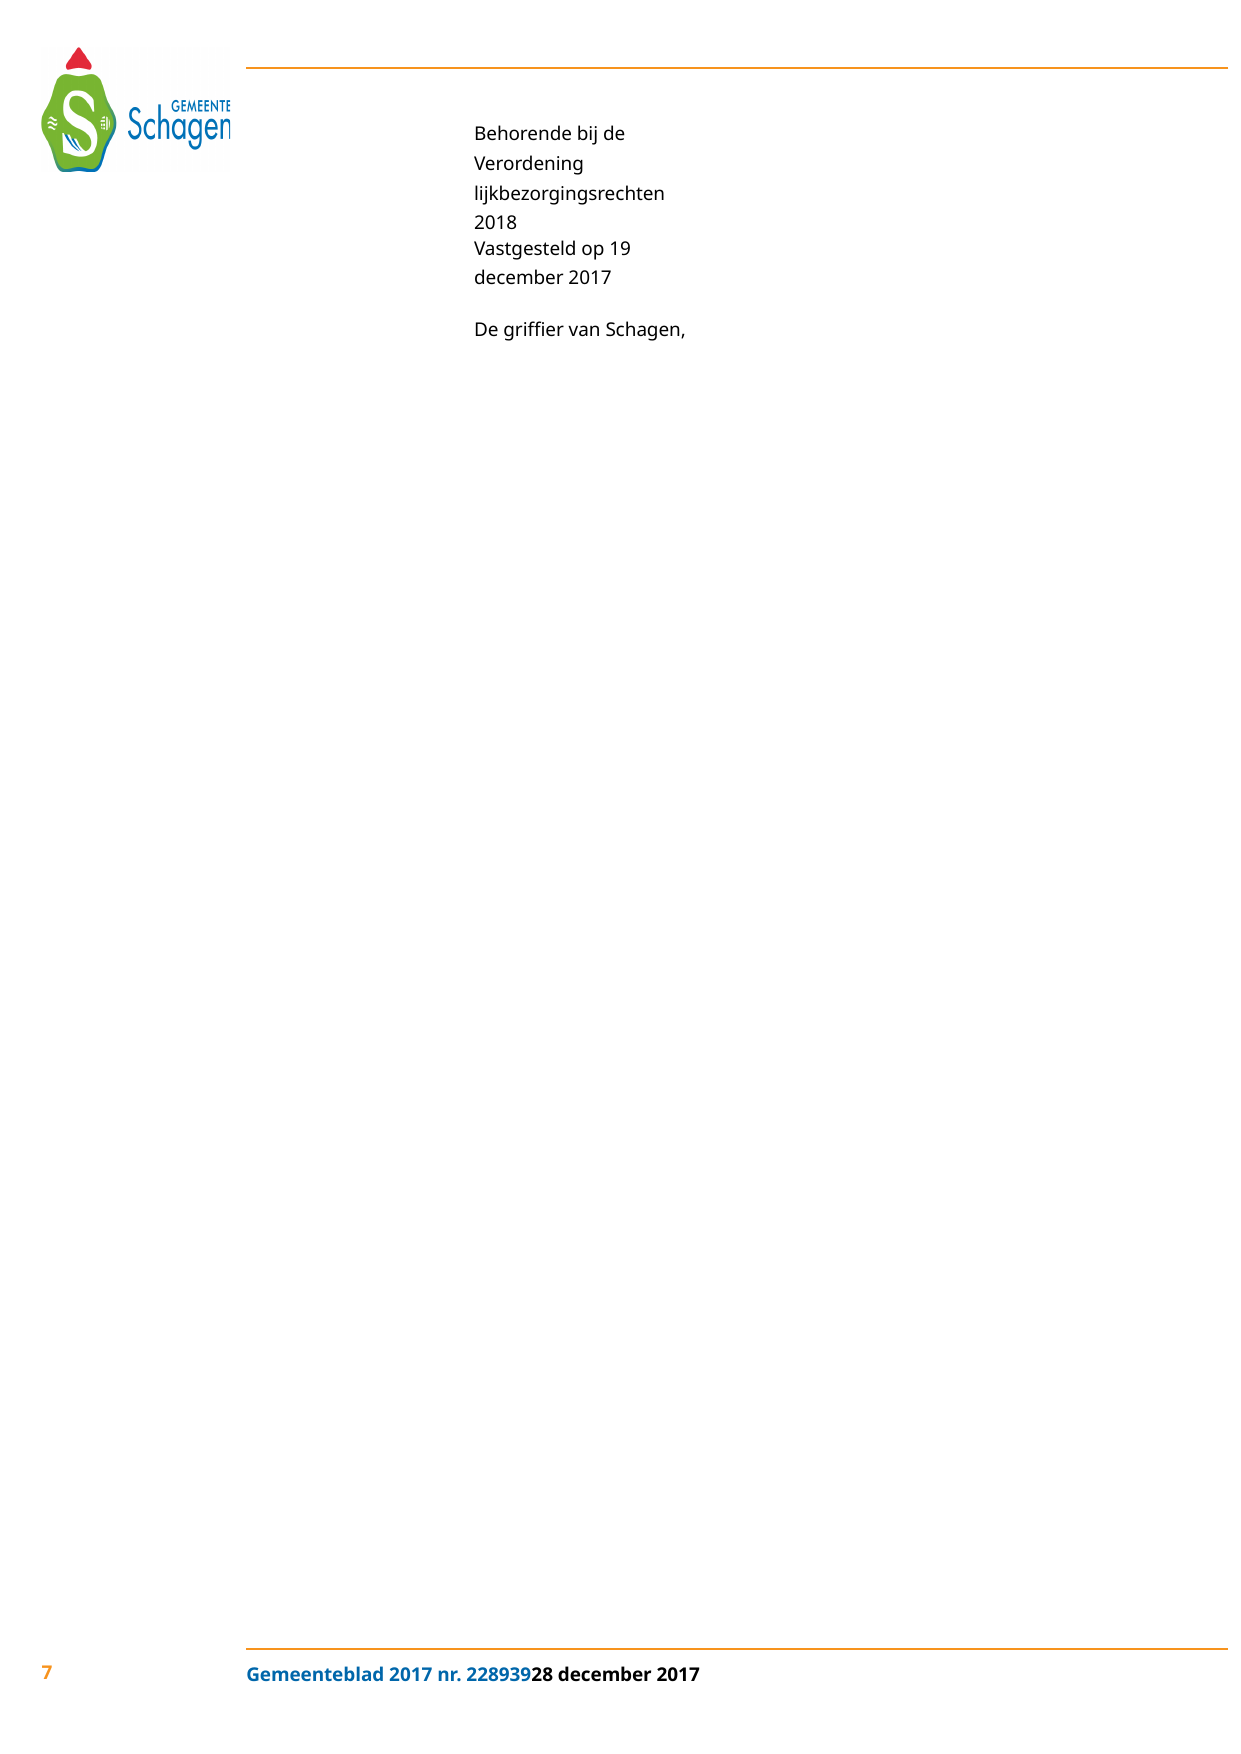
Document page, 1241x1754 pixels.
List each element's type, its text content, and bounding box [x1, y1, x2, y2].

table_cell [248, 235, 474, 290]
table_cell [474, 290, 700, 316]
table_cell [248, 316, 474, 342]
table_cell Vastgesteld op 19 december 2017 [474, 235, 700, 290]
table_cell [926, 342, 1152, 367]
table_cell De griffier van Schagen, [474, 316, 700, 342]
table_cell [474, 342, 700, 367]
table_cell [700, 121, 926, 235]
table_cell [474, 95, 700, 121]
table_cell [248, 95, 474, 121]
table_cell [926, 316, 1152, 342]
table_cell [248, 342, 474, 367]
table_cell [248, 290, 474, 316]
table_cell [926, 235, 1152, 290]
table_cell [700, 235, 926, 290]
table_cell [700, 316, 926, 342]
table_cell [248, 121, 474, 235]
table_cell [926, 290, 1152, 316]
table_cell Behorende bij de Verordening lijkbezorgingsrechten 2018 [474, 121, 700, 235]
table_cell [926, 95, 1152, 121]
picture [41, 47, 231, 172]
table_cell [700, 342, 926, 367]
table_cell [700, 95, 926, 121]
table_cell [700, 290, 926, 316]
